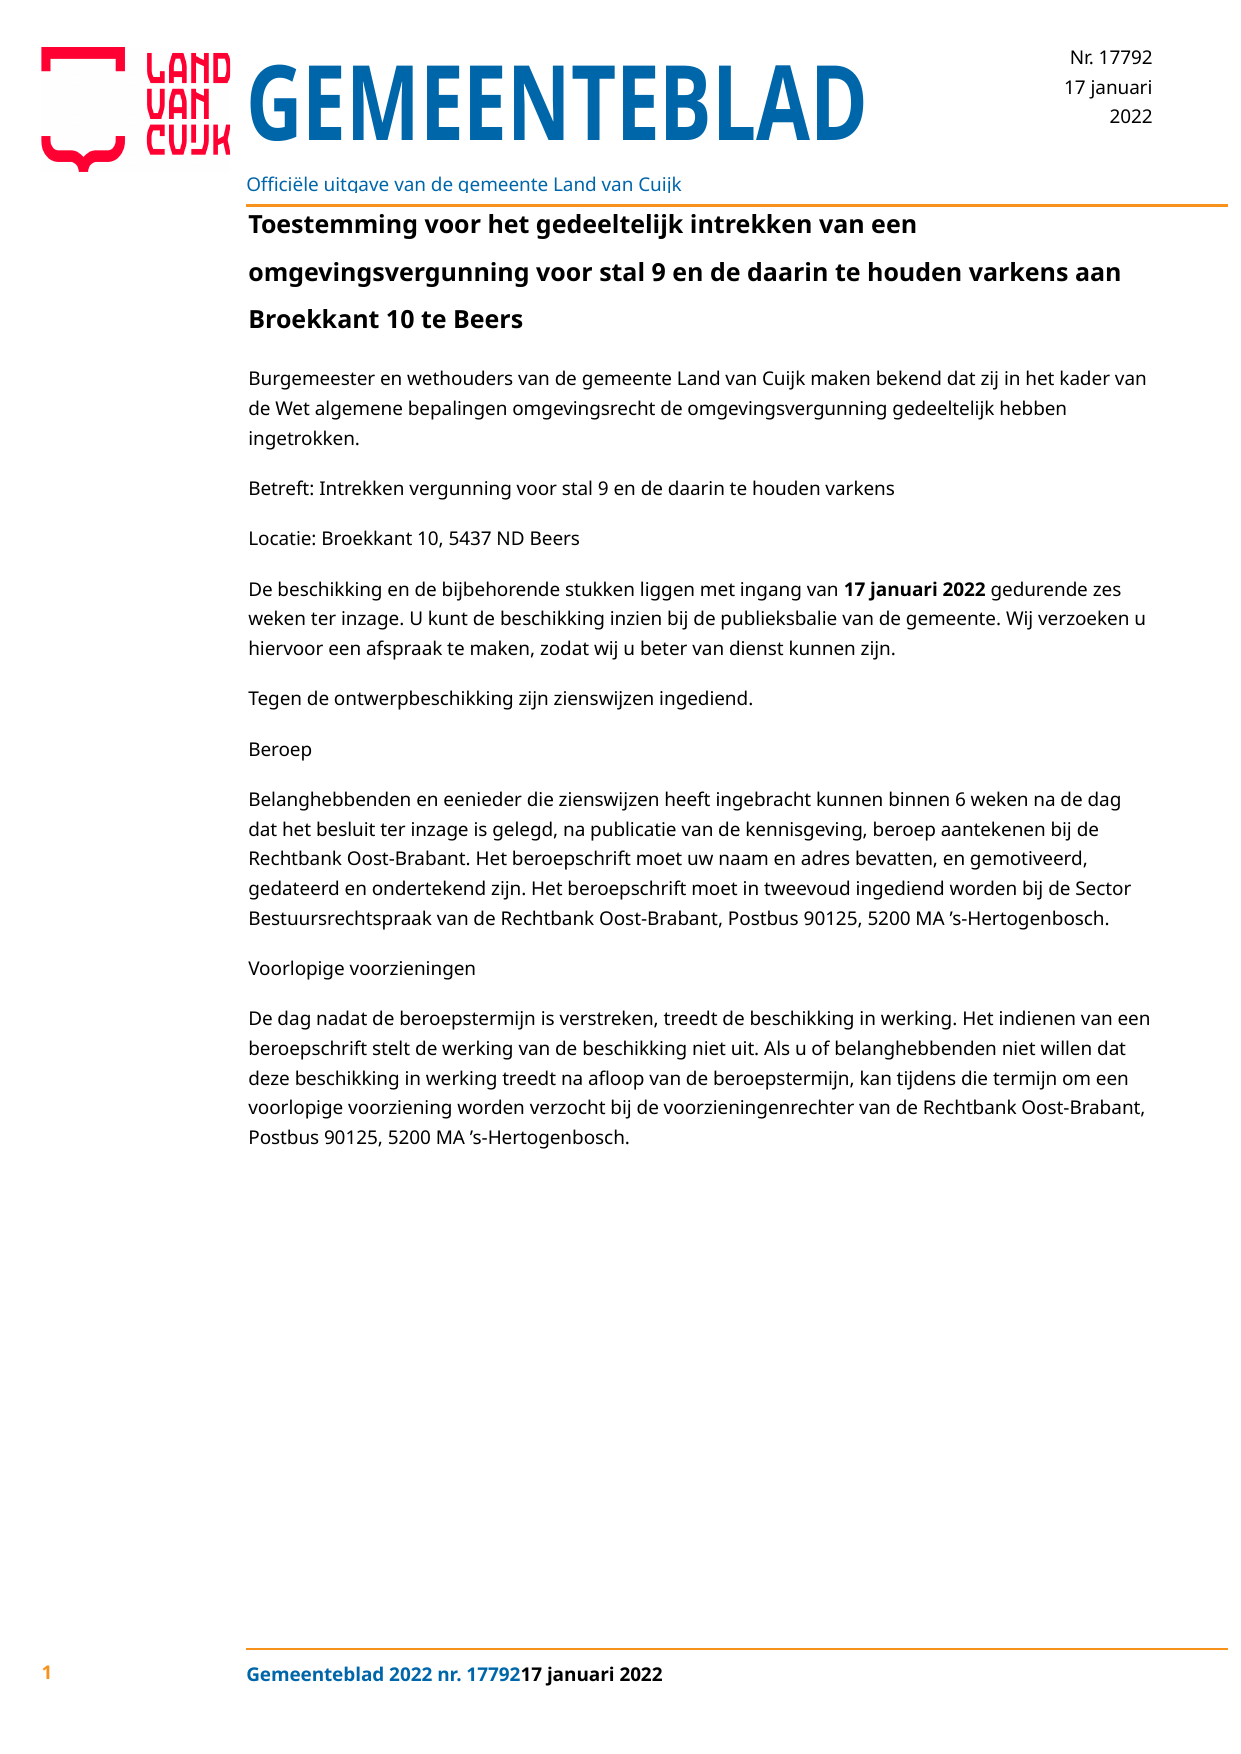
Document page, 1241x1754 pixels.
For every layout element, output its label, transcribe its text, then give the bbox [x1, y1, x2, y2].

text De dag nadat de beroepstermijn is verstreken, treedt de beschikking in werking. Het indienen van een beroepschrift stelt de werking van de beschikking niet uit. Als u of belanghebbenden niet willen dat deze beschikking in werking treedt na afloop van de beroepstermijn, kan tijdens die termijn om een voorlopige voorziening worden verzocht bij de voorzieningenrechter van de Rechtbank Oost-Brabant, Postbus 90125, 5200 MA ’s-Hertogenbosch. [248, 1006, 1152, 1149]
text Voorlopige voorzieningen [248, 955, 1152, 981]
text Beroep [248, 736, 1152, 762]
text Tegen de ontwerpbeschikking zijn zienswijzen ingediend. [248, 686, 1152, 711]
text Burgemeester en wethouders van de gemeente Land van Cuijk maken bekend dat zij in het kader van de Wet algemene bepalingen omgevingsrecht de omgevingsvergunning gedeeltelijk hebben ingetrokken. [248, 366, 1152, 450]
text Belanghebbenden en eenieder die zienswijzen heeft ingebracht kunnen binnen 6 weken na de dag dat het besluit ter inzage is gelegd, na publicatie van de kennisgeving, beroep aantekenen bij de Rechtbank Oost-Brabant. Het beroepschrift moet uw naam en adres bevatten, en gemotiveerd, gedateerd en ondertekend zijn. Het beroepschrift moet in tweevoud ingediend worden bij de Sector Bestuursrechtspraak van de Rechtbank Oost-Brabant, Postbus 90125, 5200 MA ’s-Hertogenbosch. [248, 786, 1152, 930]
text Betreft: Intrekken vergunning voor stal 9 en de daarin te houden varkens [248, 475, 1152, 501]
text De beschikking en de bijbehorende stukken liggen met ingang van 17 januari 2022 gedurende zes weken ter inzage. U kunt de beschikking inzien bij de publieksbalie van de gemeente. Wij verzoeken u hiervoor een afspraak te maken, zodat wij u beter van dienst kunnen zijn. [248, 576, 1152, 661]
picture [41, 47, 231, 172]
text Locatie: Broekkant 10, 5437 ND Beers [248, 526, 1152, 551]
text Toestemming voor het gedeeltelijk intrekken van een omgevingsvergunning voor stal 9 en de daarin te houden varkens aan Broekkant 10 te Beers [248, 207, 1152, 336]
